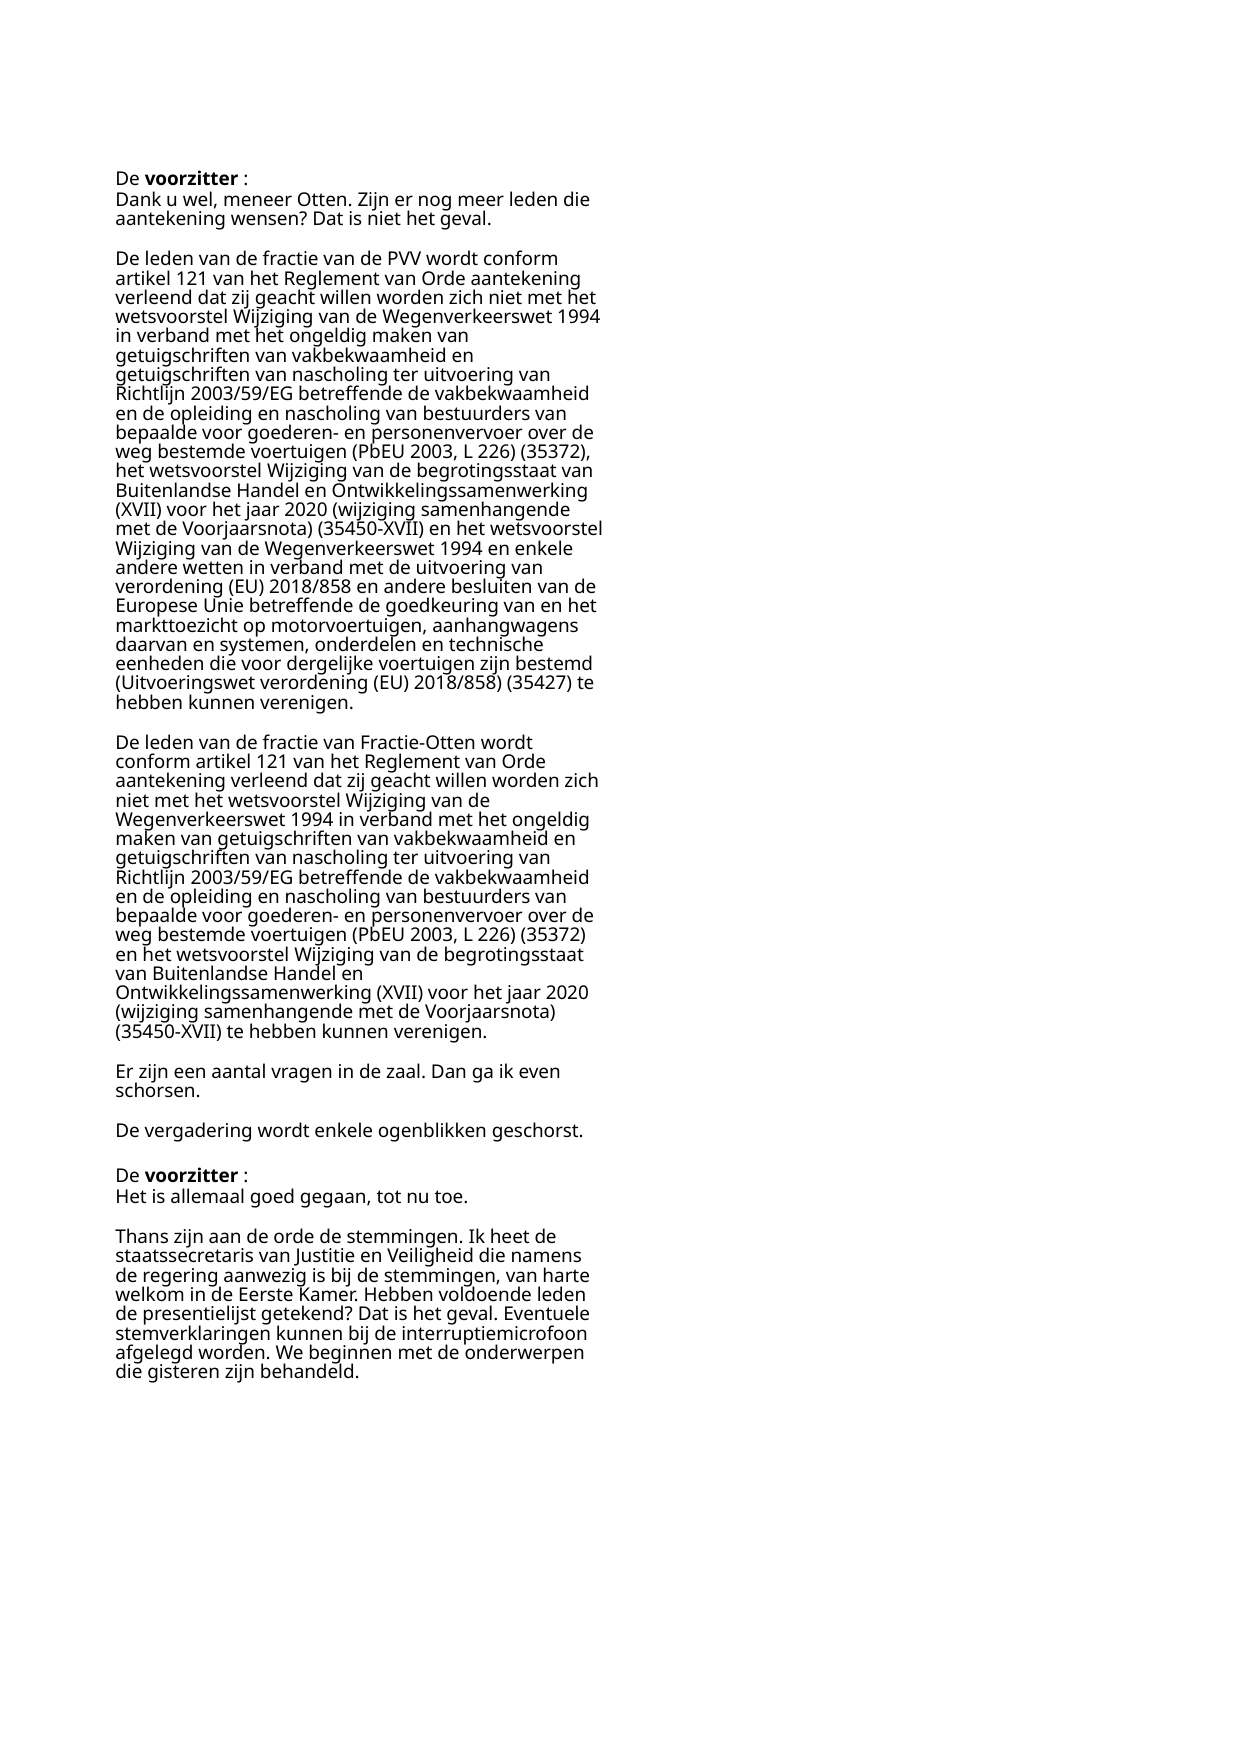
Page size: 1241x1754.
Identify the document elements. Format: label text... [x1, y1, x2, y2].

text De leden van de fractie van Fractie-Otten wordt conform artikel 121 van het Reglement van Orde aantekening verleend dat zij geacht willen worden zich niet met het wetsvoorstel Wijziging van de Wegenverkeerswet 1994 in verband met het ongeldig maken van getuigschriften van vakbekwaamheid en getuigschriften van nascholing ter uitvoering van Richtlijn 2003/59/EG betreffende de vakbekwaamheid en de opleiding en nascholing van bestuurders van bepaalde voor goederen- en personenvervoer over de weg bestemde voertuigen (PbEU 2003, L 226) (35372) en het wetsvoorstel Wijziging van de begrotingsstaat van Buitenlandse Handel en Ontwikkelingssamenwerking (XVII) voor het jaar 2020 (wijziging samenhangende met de Voorjaarsnota) (35450-XVII) te hebben kunnen verenigen. [115, 734, 605, 1042]
text De vergadering wordt enkele ogenblikken geschorst. [115, 1122, 605, 1142]
text De voorzitter : [115, 165, 605, 191]
text Er zijn een aantal vragen in de zaal. Dan ga ik even schorsen. [115, 1063, 605, 1101]
text Het is allemaal goed gegaan, tot nu toe. [115, 1188, 605, 1207]
text Thans zijn aan de orde de stemmingen. Ik heet de staatssecretaris van Justitie en Veiligheid die namens de regering aanwezig is bij de stemmingen, van harte welkom in de Eerste Kamer. Hebben voldoende leden de presentielijst getekend? Dat is het geval. Eventuele stemverklaringen kunnen bij de interruptiemicrofoon afgelegd worden. We beginnen met de onderwerpen die gisteren zijn behandeld. [115, 1228, 605, 1382]
text Dank u wel, meneer Otten. Zijn er nog meer leden die aantekening wensen? Dat is niet het geval. [115, 191, 605, 229]
text De leden van de fractie van de PVV wordt conform artikel 121 van het Reglement van Orde aantekening verleend dat zij geacht willen worden zich niet met het wetsvoorstel Wijziging van de Wegenverkeerswet 1994 in verband met het ongeldig maken van getuigschriften van vakbekwaamheid en getuigschriften van nascholing ter uitvoering van Richtlijn 2003/59/EG betreffende de vakbekwaamheid en de opleiding en nascholing van bestuurders van bepaalde voor goederen- en personenvervoer over de weg bestemde voertuigen (PbEU 2003, L 226) (35372), het wetsvoorstel Wijziging van de begrotingsstaat van Buitenlandse Handel en Ontwikkelingssamenwerking (XVII) voor het jaar 2020 (wijziging samenhangende met de Voorjaarsnota) (35450-XVII) en het wetsvoorstel Wijziging van de Wegenverkeerswet 1994 en enkele andere wetten in verband met de uitvoering van verordening (EU) 2018/858 en andere besluiten van de Europese Unie betreffende de goedkeuring van en het markttoezicht op motorvoertuigen, aanhangwagens daarvan en systemen, onderdelen en technische eenheden die voor dergelijke voertuigen zijn bestemd (Uitvoeringswet verordening (EU) 2018/858) (35427) te hebben kunnen verenigen. [115, 250, 605, 713]
text De voorzitter : [115, 1162, 605, 1188]
